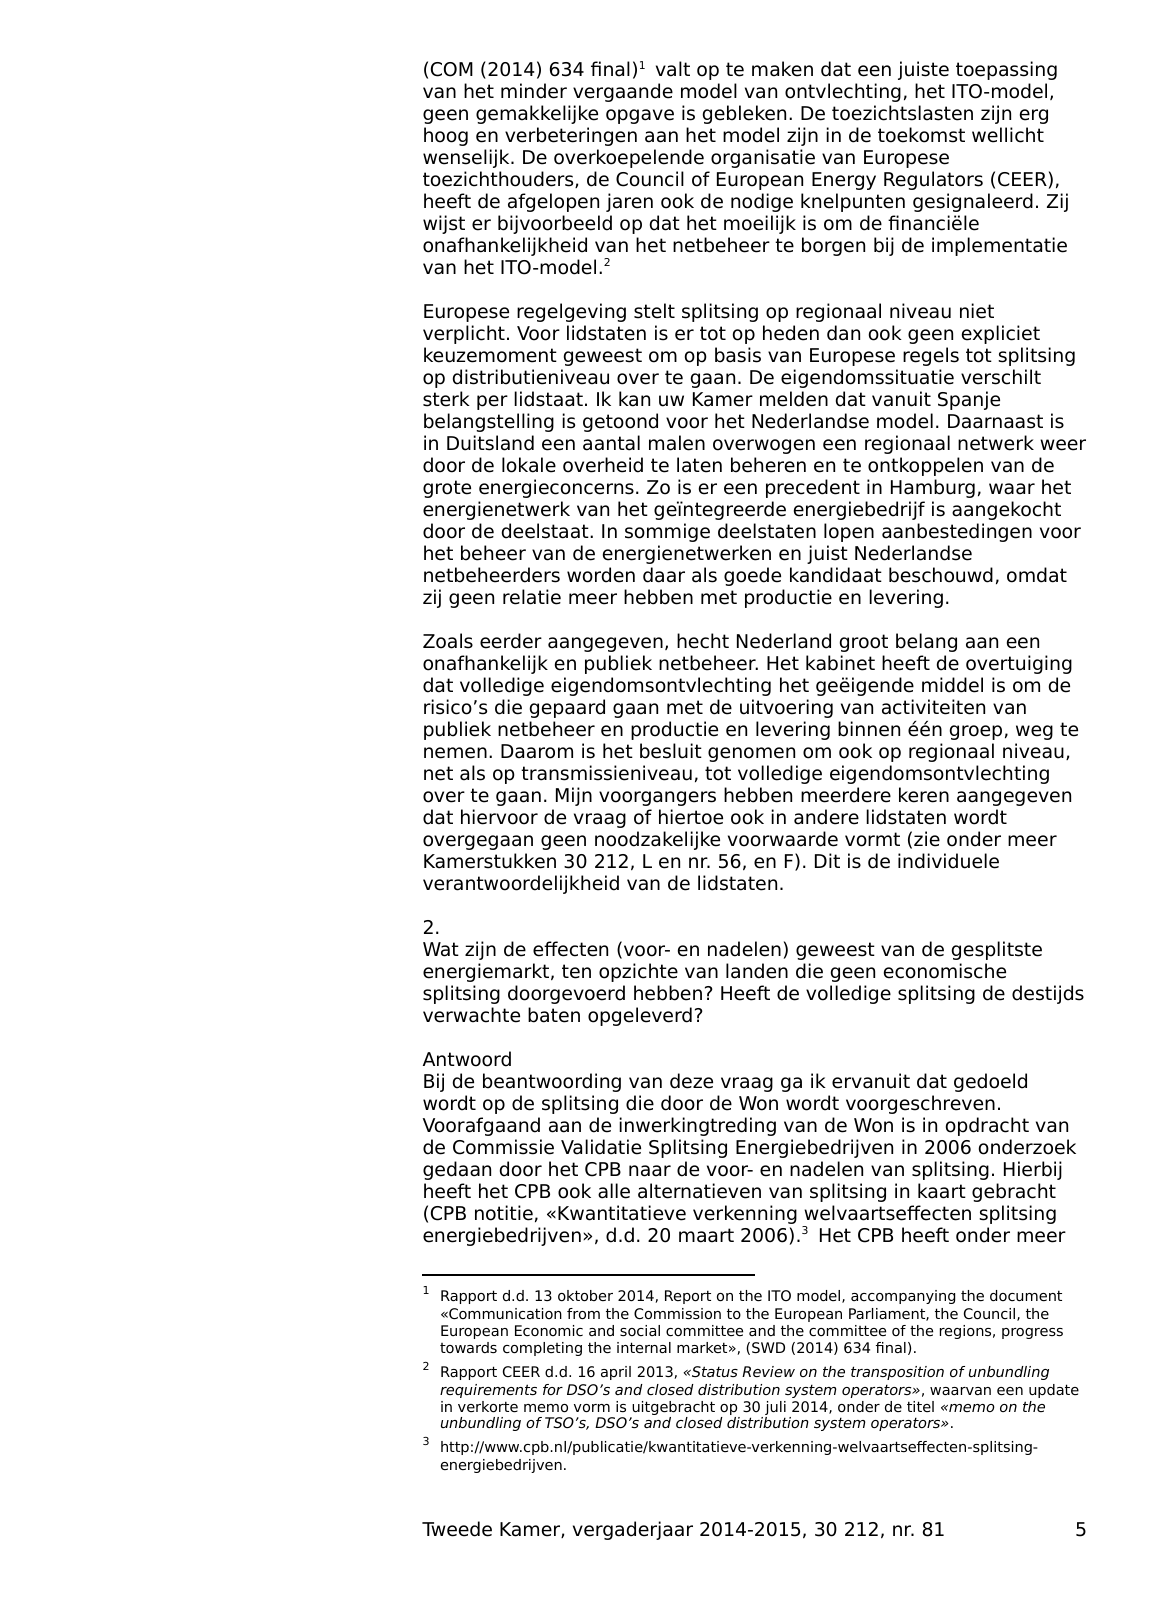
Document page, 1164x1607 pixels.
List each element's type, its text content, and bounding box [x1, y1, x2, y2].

text Zoals eerder aangegeven, hecht Nederland groot belang aan een onafhankelijk en publiek netbeheer. Het kabinet heeft de overtuiging dat volledige eigendomsontvlechting het geëigende middel is om de risico’s die gepaard gaan met de uitvoering van activiteiten van publiek netbeheer en productie en levering binnen één groep, weg te nemen. Daarom is het besluit genomen om ook op regionaal niveau, net als op transmissieniveau, tot volledige eigendomsontvlechting over te gaan. Mijn voorgangers hebben meerdere keren aangegeven dat hiervoor de vraag of hiertoe ook in andere lidstaten wordt overgegaan geen noodzakelijke voorwaarde vormt (zie onder meer Kamerstukken 30 212, L en nr. 56, en F). Dit is de individuele verantwoordelijkheid van de lidstaten. [422, 631, 1087, 895]
text Bij de beantwoording van deze vraag ga ik ervanuit dat gedoeld wordt op de splitsing die door de Won wordt voorgeschreven. Voorafgaand aan de inwerkingtreding van de Won is in opdracht van de Commissie Validatie Splitsing Energiebedrijven in 2006 onderzoek gedaan door het CPB naar de voor- en nadelen van splitsing. Hierbij heeft het CPB ook alle alternatieven van splitsing in kaart gebracht (CPB notitie, «Kwantitatieve verkenning welvaartseffecten splitsing energiebedrijven», d.d. 20 maart 2006). Het CPB heeft onder meer [422, 1071, 1087, 1247]
text Europese regelgeving stelt splitsing op regionaal niveau niet verplicht. Voor lidstaten is er tot op heden dan ook geen expliciet keuzemoment geweest om op basis van Europese regels tot splitsing op distributieniveau over te gaan. De eigendomssituatie verschilt sterk per lidstaat. Ik kan uw Kamer melden dat vanuit Spanje belangstelling is getoond voor het Nederlandse model. Daarnaast is in Duitsland een aantal malen overwogen een regionaal netwerk weer door de lokale overheid te laten beheren en te ontkoppelen van de grote energieconcerns. Zo is er een precedent in Hamburg, waar het energienetwerk van het geïntegreerde energiebedrijf is aangekocht door de deelstaat. In sommige deelstaten lopen aanbestedingen voor het beheer van de energienetwerken en juist Nederlandse netbeheerders worden daar als goede kandidaat beschouwd, omdat zij geen relatie meer hebben met productie en levering. [422, 301, 1087, 609]
text Rapport CEER d.d. 16 april 2013, «Status Review on the transposition of unbundling requirements for DSO’s and closed distribution system operators», waarvan een update in verkorte memo vorm is uitgebracht op 30 juli 2014, onder de titel «memo on the unbundling of TSO’s, DSO’s and closed distribution system operators». [422, 1360, 1087, 1432]
text Rapport d.d. 13 oktober 2014, Report on the ITO model, accompanying the document «Communication from the Commission to the European Parliament, the Council, the European Economic and social committee and the committee of the regions, progress towards completing the internal market», (SWD (2014) 634 final). [422, 1284, 1087, 1357]
text 2. [422, 917, 1087, 939]
text Antwoord [422, 1049, 1087, 1071]
text Wat zijn de effecten (voor- en nadelen) geweest van de gesplitste energiemarkt, ten opzichte van landen die geen economische splitsing doorgevoerd hebben? Heeft de volledige splitsing de destijds verwachte baten opgeleverd? [422, 939, 1087, 1027]
text (COM (2014) 634 final) valt op te maken dat een juiste toepassing van het minder vergaande model van ontvlechting, het ITO-model, geen gemakkelijke opgave is gebleken. De toezichtslasten zijn erg hoog en verbeteringen aan het model zijn in de toekomst wellicht wenselijk. De overkoepelende organisatie van Europese toezichthouders, de Council of European Energy Regulators (CEER), heeft de afgelopen jaren ook de nodige knelpunten gesignaleerd. Zij wijst er bijvoorbeeld op dat het moeilijk is om de financiële onafhankelijkheid van het netbeheer te borgen bij de implementatie van het ITO-model. [422, 59, 1087, 279]
text http://www.cpb.nl/publicatie/kwantitatieve-verkenning-welvaartseffecten-splitsing-energiebedrijven. [422, 1435, 1087, 1474]
